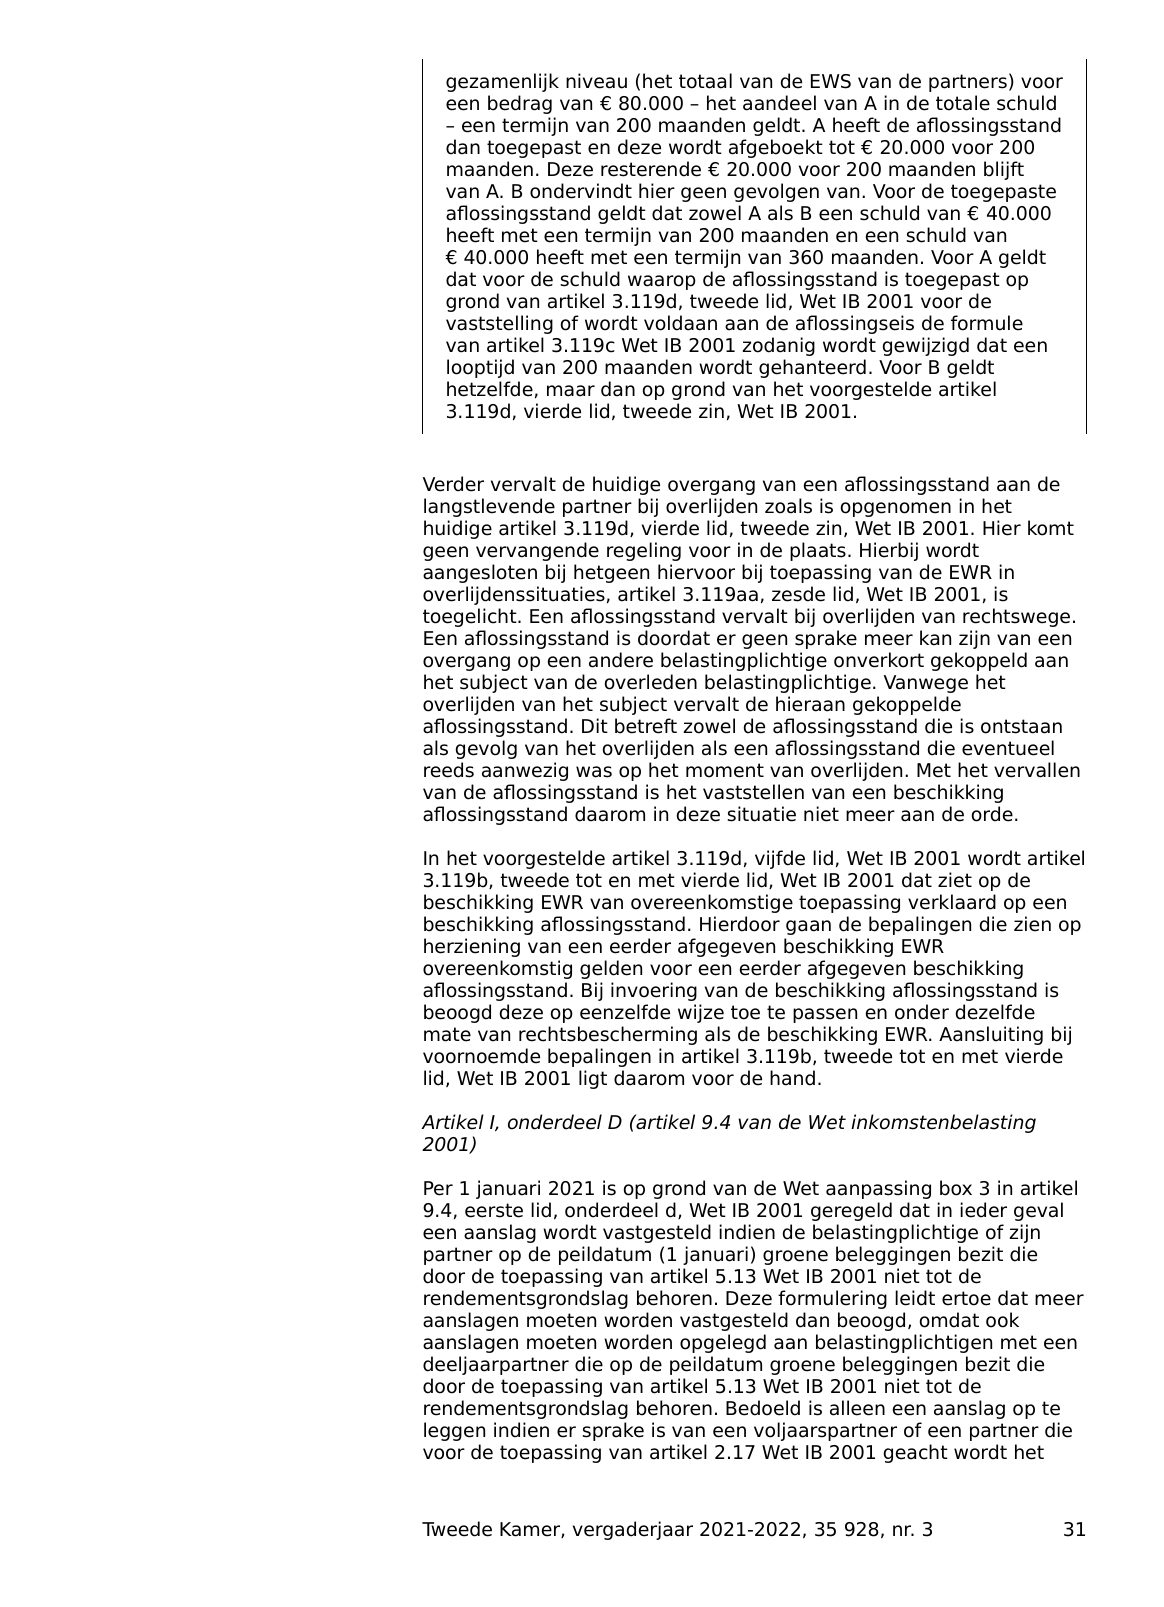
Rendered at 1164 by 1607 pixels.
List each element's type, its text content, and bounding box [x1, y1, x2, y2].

text In het voorgestelde artikel 3.119d, vijfde lid, Wet IB 2001 wordt artikel 3.119b, tweede tot en met vierde lid, Wet IB 2001 dat ziet op de beschikking EWR van overeenkomstige toepassing verklaard op een beschikking aflossingsstand. Hierdoor gaan de bepalingen die zien op herziening van een eerder afgegeven beschikking EWR overeenkomstig gelden voor een eerder afgegeven beschikking aflossingsstand. Bij invoering van de beschikking aflossingsstand is beoogd deze op eenzelfde wijze toe te passen en onder dezelfde mate van rechtsbescherming als de beschikking EWR. Aansluiting bij voornoemde bepalingen in artikel 3.119b, tweede tot en met vierde lid, Wet IB 2001 ligt daarom voor de hand. [422, 848, 1087, 1090]
subtitle Artikel I, onderdeel D (artikel 9.4 van de Wet inkomstenbelasting 2001) [422, 1112, 1087, 1156]
text Per 1 januari 2021 is op grond van de Wet aanpassing box 3 in artikel 9.4, eerste lid, onderdeel d, Wet IB 2001 geregeld dat in ieder geval een aanslag wordt vastgesteld indien de belastingplichtige of zijn partner op de peildatum (1 januari) groene beleggingen bezit die door de toepassing van artikel 5.13 Wet IB 2001 niet tot de rendementsgrondslag behoren. Deze formulering leidt ertoe dat meer aanslagen moeten worden vastgesteld dan beoogd, omdat ook aanslagen moeten worden opgelegd aan belastingplichtigen met een deeljaarpartner die op de peildatum groene beleggingen bezit die door de toepassing van artikel 5.13 Wet IB 2001 niet tot de rendementsgrondslag behoren. Bedoeld is alleen een aanslag op te leggen indien er sprake is van een voljaarspartner of een partner die voor de toepassing van artikel 2.17 Wet IB 2001 geacht wordt het [422, 1178, 1087, 1464]
text Verder vervalt de huidige overgang van een aflossingsstand aan de langstlevende partner bij overlijden zoals is opgenomen in het huidige artikel 3.119d, vierde lid, tweede zin, Wet IB 2001. Hier komt geen vervangende regeling voor in de plaats. Hierbij wordt aangesloten bij hetgeen hiervoor bij toepassing van de EWR in overlijdenssituaties, artikel 3.119aa, zesde lid, Wet IB 2001, is toegelicht. Een aflossingsstand vervalt bij overlijden van rechtswege. Een aflossingsstand is doordat er geen sprake meer kan zijn van een overgang op een andere belastingplichtige onverkort gekoppeld aan het subject van de overleden belastingplichtige. Vanwege het overlijden van het subject vervalt de hieraan gekoppelde aflossingsstand. Dit betreft zowel de aflossingsstand die is ontstaan als gevolg van het overlijden als een aflossingsstand die eventueel reeds aanwezig was op het moment van overlijden. Met het vervallen van de aflossingsstand is het vaststellen van een beschikking aflossingsstand daarom in deze situatie niet meer aan de orde. [422, 474, 1087, 826]
table_header gezamenlijk niveau (het totaal van de EWS van de partners) voor een bedrag van € 80.000 – het aandeel van A in de totale schuld – een termijn van 200 maanden geldt. A heeft de aflossingsstand dan toegepast en deze wordt afgeboekt tot € 20.000 voor 200 maanden. Deze resterende € 20.000 voor 200 maanden blijft van A. B ondervindt hier geen gevolgen van. Voor de toegepaste aflossingsstand geldt dat zowel A als B een schuld van € 40.000 heeft met een termijn van 200 maanden en een schuld van € 40.000 heeft met een termijn van 360 maanden. Voor A geldt dat voor de schuld waarop de aflossingsstand is toegepast op grond van artikel 3.119d, tweede lid, Wet IB 2001 voor de vaststelling of wordt voldaan aan de aflossingseis de formule van artikel 3.119c Wet IB 2001 zodanig wordt gewijzigd dat een looptijd van 200 maanden wordt gehanteerd. Voor B geldt hetzelfde, maar dan op grond van het voorgestelde artikel 3.119d, vierde lid, tweede zin, Wet IB 2001. [423, 59, 1086, 434]
